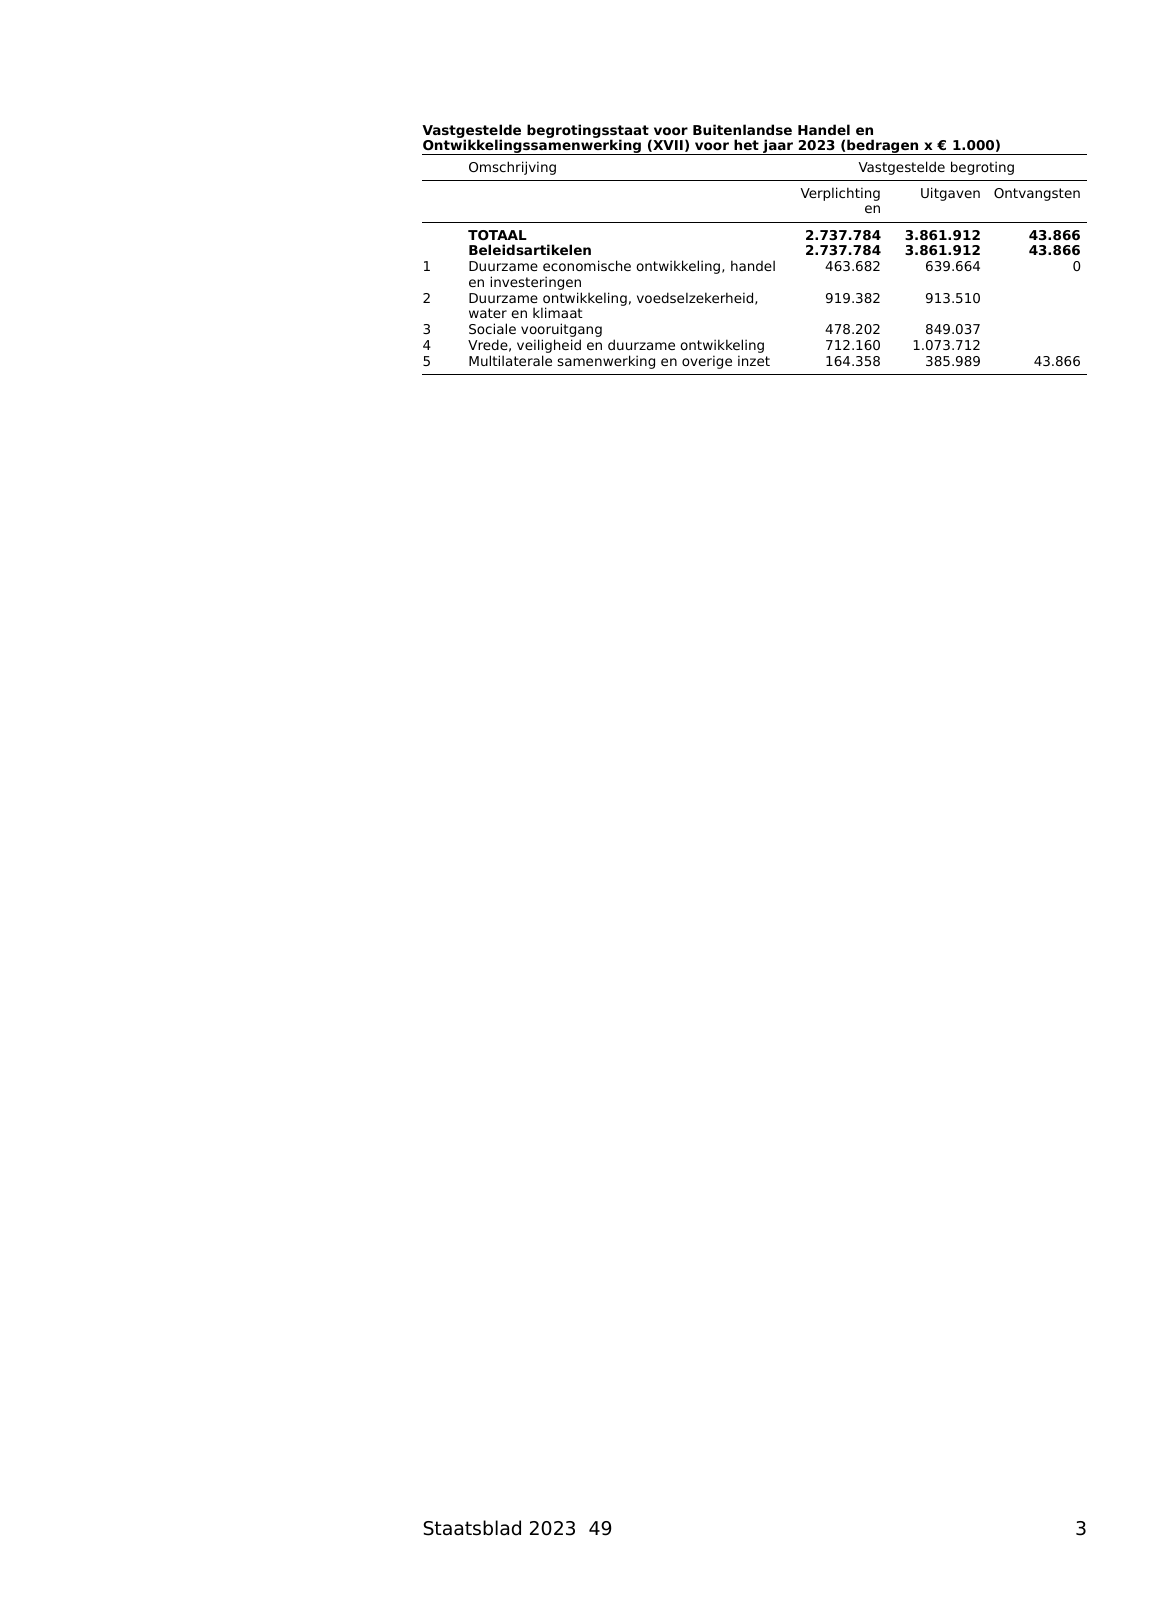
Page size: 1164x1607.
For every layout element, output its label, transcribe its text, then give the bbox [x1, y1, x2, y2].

table_cell Duurzame economische ontwikkeling, handel en investeringen [462, 259, 787, 290]
table_cell Vrede, veiligheid en duurzame ontwikkeling [462, 338, 787, 353]
table_cell 5 [422, 353, 462, 374]
table_cell Duurzame ontwikkeling, voedselzekerheid, water en klimaat [462, 290, 787, 322]
table_cell 43.866 [987, 223, 1087, 243]
table_cell [987, 322, 1087, 338]
table_cell 2.737.784 [787, 243, 887, 259]
table_cell [462, 181, 787, 222]
table_cell TOTAAL [462, 223, 787, 243]
table_cell Verplichtingen [787, 181, 887, 222]
table_cell 2.737.784 [787, 223, 887, 243]
table_cell 463.682 [787, 259, 887, 290]
table_cell 43.866 [987, 353, 1087, 374]
table_cell [987, 290, 1087, 322]
table_cell 2 [422, 290, 462, 322]
table_cell 3 [422, 322, 462, 338]
table_cell 1 [422, 259, 462, 290]
table_cell 0 [987, 259, 1087, 290]
table_cell Sociale vooruitgang [462, 322, 787, 338]
table_cell 639.664 [887, 259, 987, 290]
table_cell [422, 181, 462, 222]
table_cell 712.160 [787, 338, 887, 353]
table_cell Multilaterale samenwerking en overige inzet [462, 353, 787, 374]
table_cell Omschrijving [462, 155, 787, 180]
table_cell 919.382 [787, 290, 887, 322]
table_cell 4 [422, 338, 462, 353]
table_cell [422, 223, 462, 243]
table_cell Uitgaven [887, 181, 987, 222]
table_cell 1.073.712 [887, 338, 987, 353]
table_header Vastgestelde begrotingsstaat voor Buitenlandse Handel en Ontwikkelingssamenwerking (XVII) voor het jaar 2023 (bedragen x € 1.000) [422, 122, 1087, 154]
table_cell [987, 338, 1087, 353]
table_cell Beleidsartikelen [462, 243, 787, 259]
table_cell 849.037 [887, 322, 987, 338]
table_cell 385.989 [887, 353, 987, 374]
table_cell 43.866 [987, 243, 1087, 259]
table_cell 478.202 [787, 322, 887, 338]
table_cell 3.861.912 [887, 223, 987, 243]
table_cell [422, 155, 462, 180]
table_cell Vastgestelde begroting [787, 155, 1087, 180]
table_cell Ontvangsten [987, 181, 1087, 222]
table_cell 3.861.912 [887, 243, 987, 259]
table_cell [422, 243, 462, 259]
table_cell 913.510 [887, 290, 987, 322]
table_cell 164.358 [787, 353, 887, 374]
